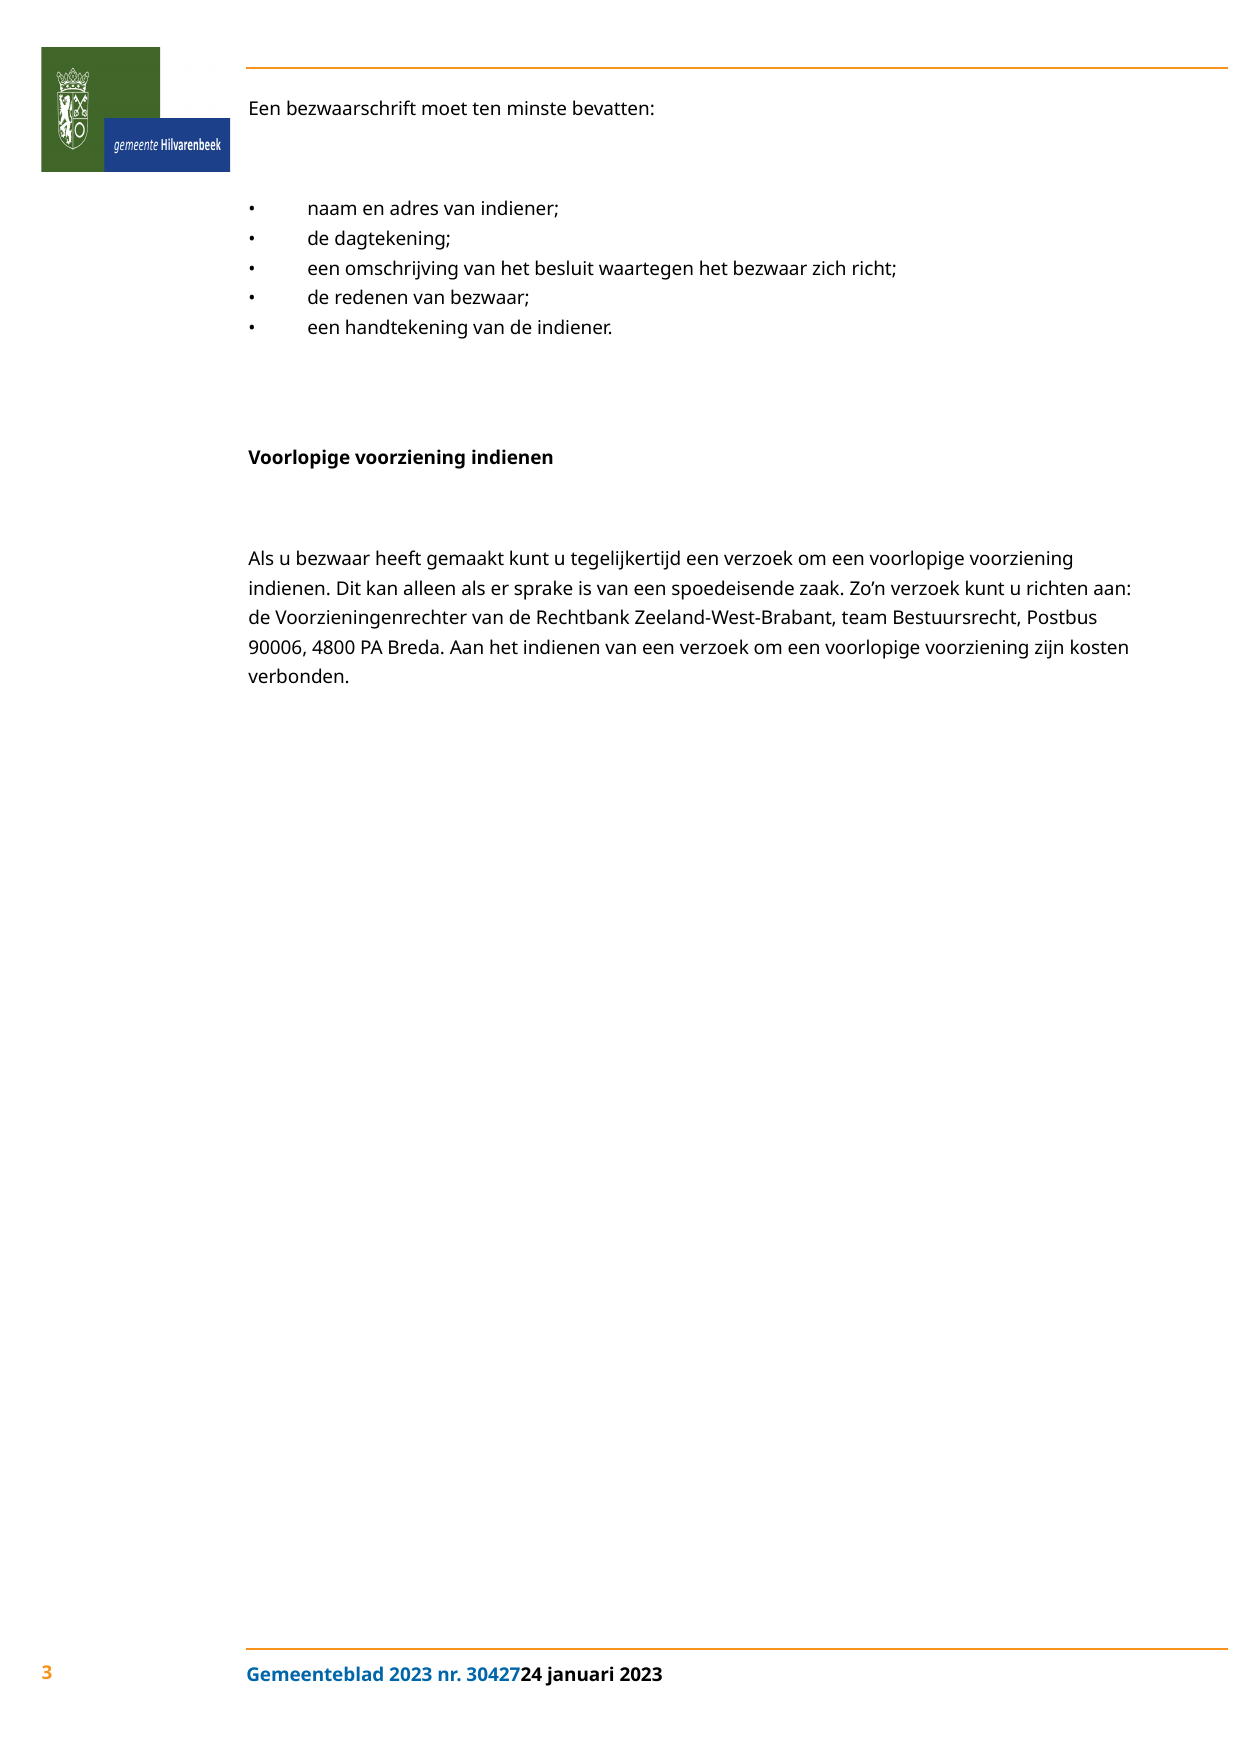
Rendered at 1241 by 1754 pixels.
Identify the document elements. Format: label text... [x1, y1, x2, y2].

list een handtekening van de indiener. [248, 314, 1152, 340]
list naam en adres van indiener; [248, 196, 1152, 221]
text Voorlopige voorziening indienen [248, 444, 1152, 470]
list een omschrijving van het besluit waartegen het bezwaar zich richt; [248, 255, 1152, 281]
text Een bezwaarschrift moet ten minste bevatten: [248, 95, 1152, 121]
text Als u bezwaar heeft gemaakt kunt u tegelijkertijd een verzoek om een voorlopige voorziening indienen. Dit kan alleen als er sprake is van een spoedeisende zaak. Zo’n verzoek kunt u richten aan: de Voorzieningenrechter van de Rechtbank Zeeland-West-Brabant, team Bestuursrecht, Postbus 90006, 4800 PA Breda. Aan het indienen van een verzoek om een voorlopige voorziening zijn kosten verbonden. [248, 545, 1152, 689]
list de redenen van bezwaar; [248, 284, 1152, 310]
list de dagtekening; [248, 225, 1152, 251]
picture [41, 47, 231, 172]
